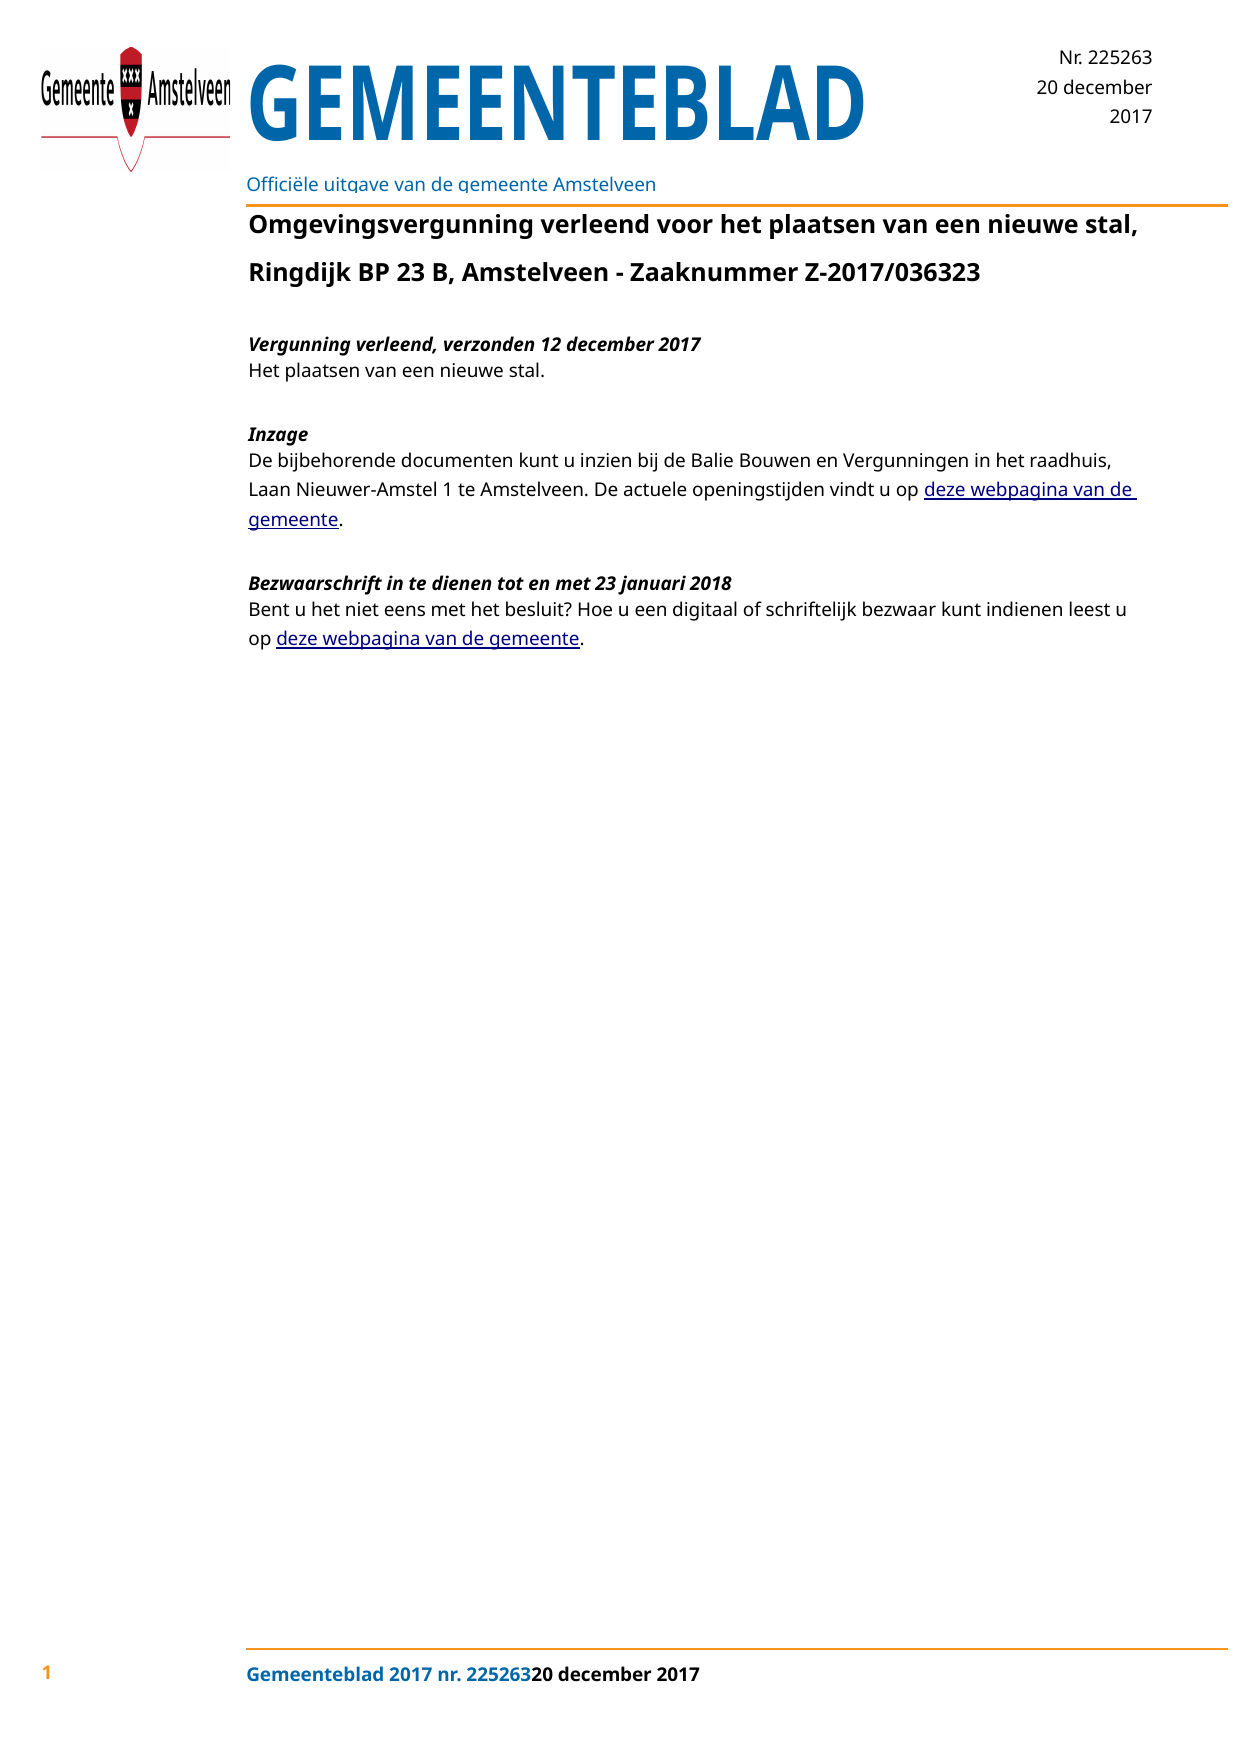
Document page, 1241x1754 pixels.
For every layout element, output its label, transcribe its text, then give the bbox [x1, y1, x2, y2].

text Het plaatsen van een nieuwe stal. [248, 357, 1152, 383]
text De bijbehorende documenten kunt u inzien bij de Balie Bouwen en Vergunningen in het raadhuis, Laan Nieuwer-Amstel 1 te Amstelveen. De actuele openingstijden vindt u op deze webpagina van de gemeente. [248, 447, 1152, 532]
text Bent u het niet eens met het besluit? Hoe u een digitaal of schriftelijk bezwaar kunt indienen leest u op deze webpagina van de gemeente. [248, 596, 1152, 651]
picture [41, 47, 231, 172]
text Inzage [248, 421, 1152, 447]
text Bezwaarschrift in te dienen tot en met 23 januari 2018 [248, 570, 1152, 596]
text Vergunning verleend, verzonden 12 december 2017 [248, 331, 1152, 357]
text Omgevingsvergunning verleend voor het plaatsen van een nieuwe stal, Ringdijk BP 23 B, Amstelveen - Zaaknummer Z-2017/036323 [248, 207, 1152, 288]
